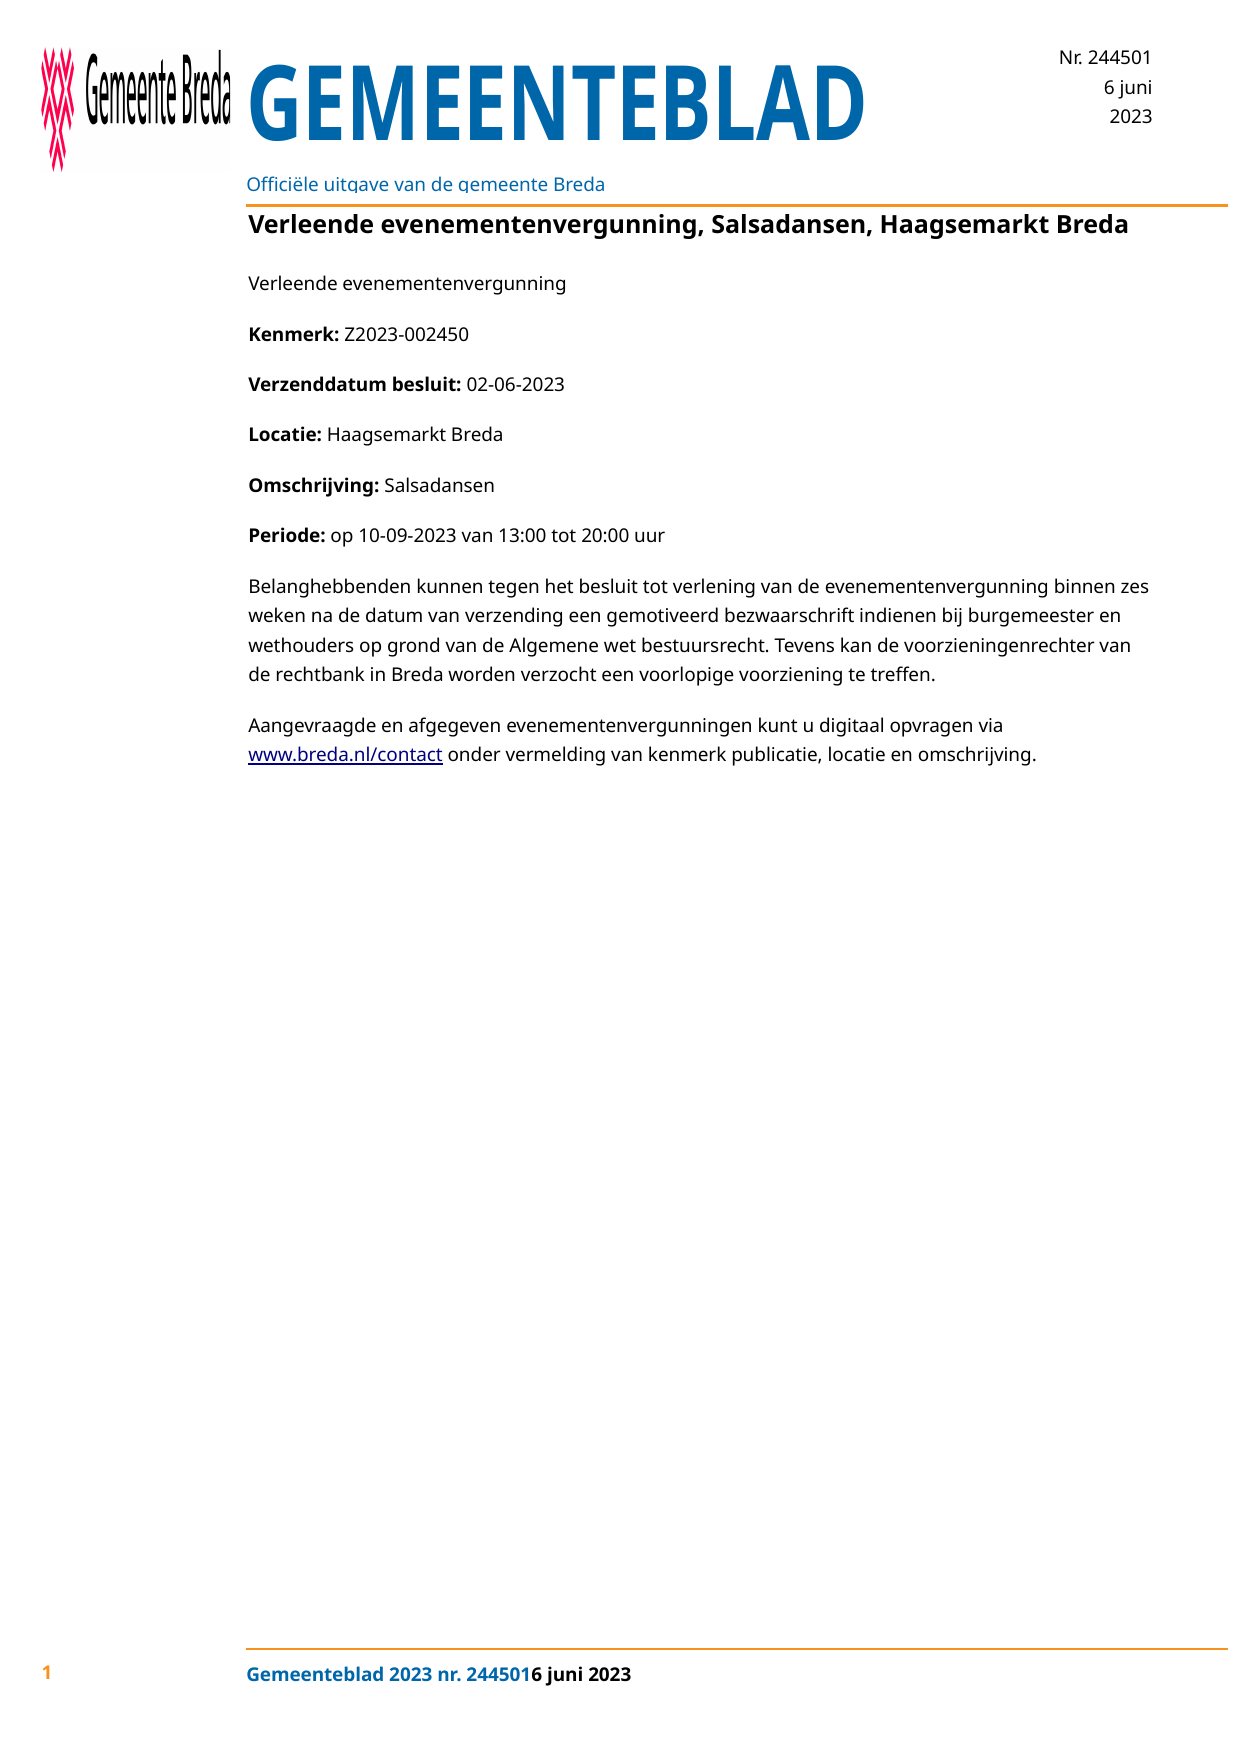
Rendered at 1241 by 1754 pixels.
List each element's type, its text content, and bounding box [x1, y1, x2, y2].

text Aangevraagde en afgegeven evenementenvergunningen kunt u digitaal opvragen via www.breda.nl/contact onder vermelding van kenmerk publicatie, locatie en omschrijving. [248, 712, 1152, 767]
text Verleende evenementenvergunning, Salsadansen, Haagsemarkt Breda [248, 207, 1152, 241]
text Periode: op 10-09-2023 van 13:00 tot 20:00 uur [248, 522, 1152, 548]
text Belanghebbenden kunnen tegen het besluit tot verlening van de evenementenvergunning binnen zes weken na de datum van verzending een gemotiveerd bezwaarschrift indienen bij burgemeester en wethouders op grond van de Algemene wet bestuursrecht. Tevens kan de voorzieningenrechter van de rechtbank in Breda worden verzocht een voorlopige voorziening te treffen. [248, 573, 1152, 687]
text Omschrijving: Salsadansen [248, 472, 1152, 498]
text Kenmerk: Z2023-002450 [248, 321, 1152, 346]
picture [41, 47, 231, 172]
text Verleende evenementenvergunning [248, 270, 1152, 296]
text Verzenddatum besluit: 02-06-2023 [248, 371, 1152, 397]
text Locatie: Haagsemarkt Breda [248, 422, 1152, 447]
